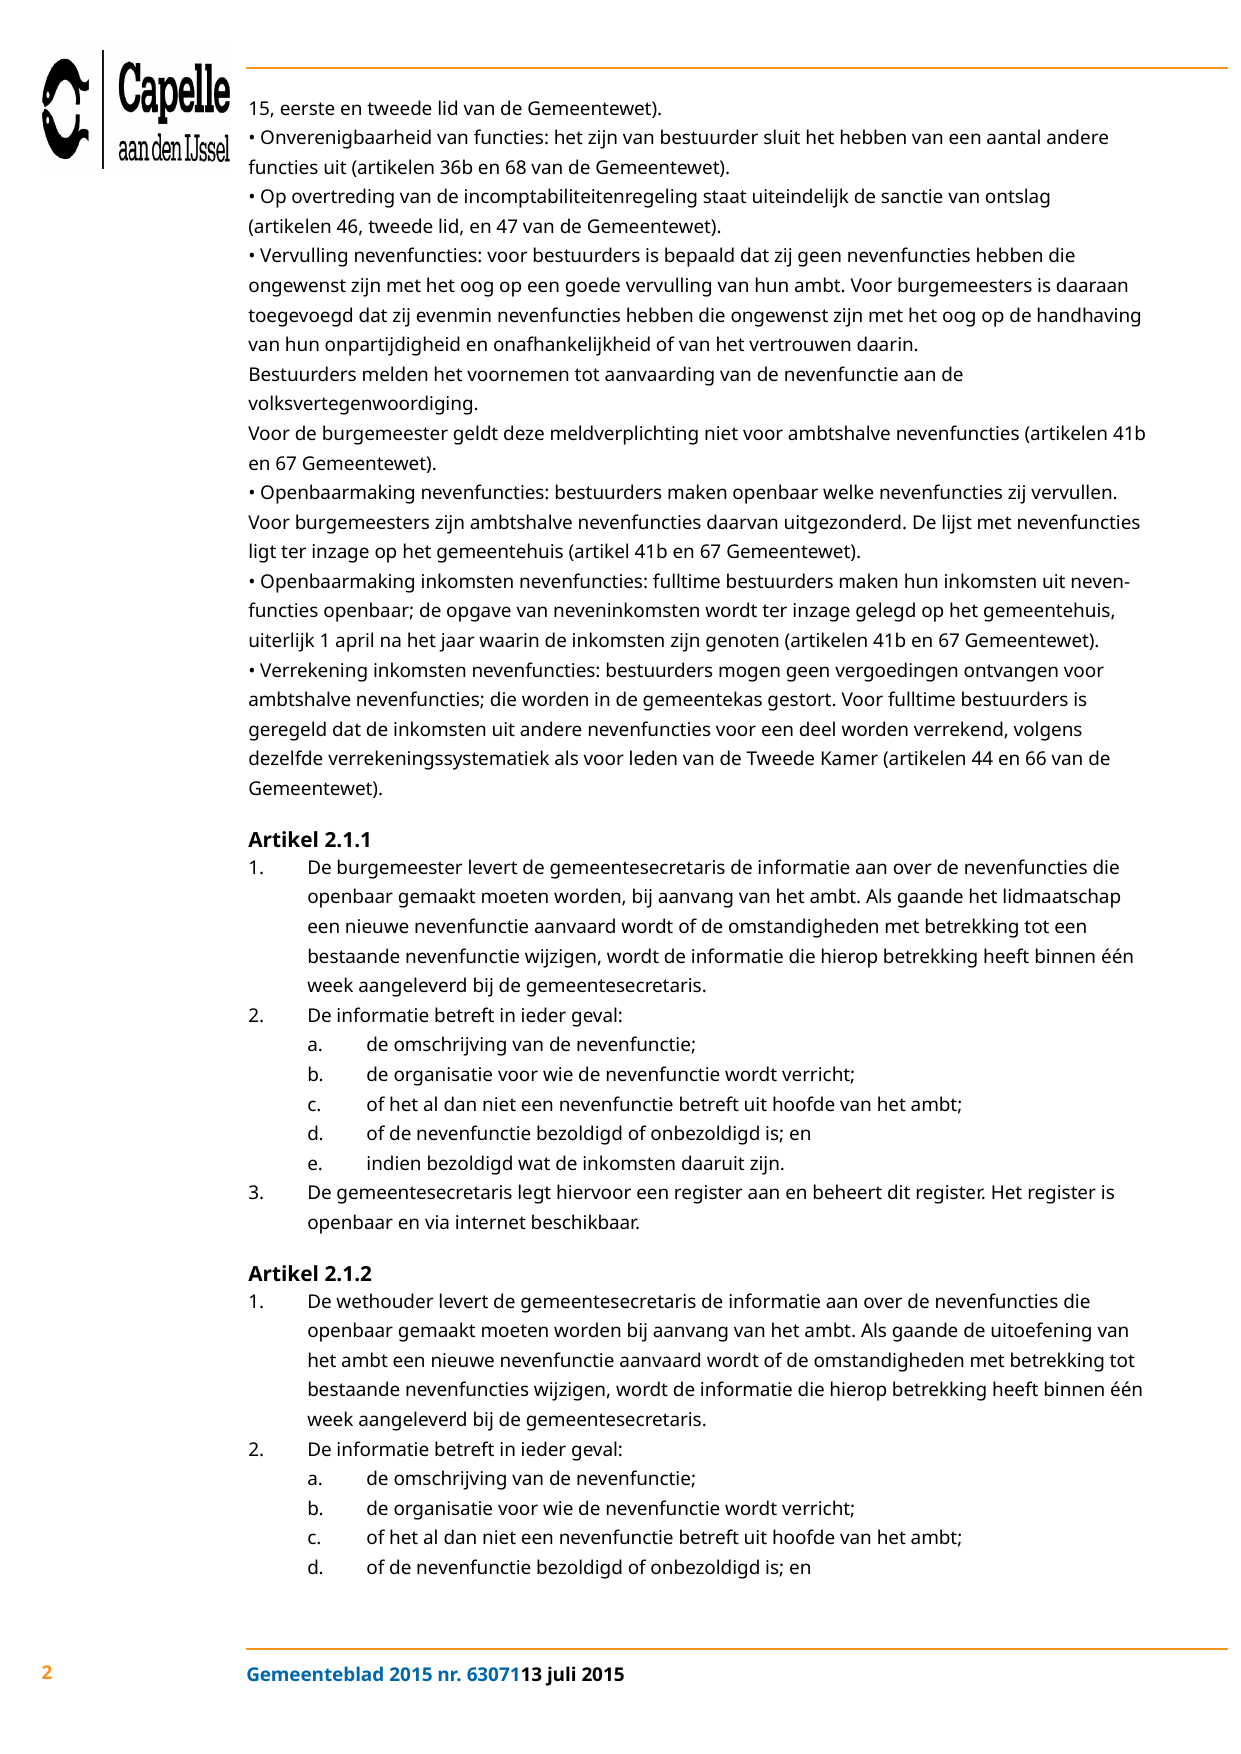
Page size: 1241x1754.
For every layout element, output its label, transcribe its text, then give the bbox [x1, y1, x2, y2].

list De informatie betreft in ieder geval: [248, 1436, 1152, 1462]
text Bestuurders melden het voornemen tot aanvaarding van de nevenfunctie aan de volksvertegenwoordiging. [248, 361, 1152, 416]
text • Openbaarmaking nevenfuncties: bestuurders maken openbaar welke nevenfuncties zij vervullen. Voor burgemeesters zijn ambtshalve nevenfuncties daarvan uitgezonderd. De lijst met nevenfuncties ligt ter inzage op het gemeentehuis (artikel 41b en 67 Gemeentewet). [248, 479, 1152, 564]
list De wethouder levert de gemeentesecretaris de informatie aan over de nevenfuncties die openbaar gemaakt moeten worden bij aanvang van het ambt. Als gaande de uitoefening van het ambt een nieuwe nevenfunctie aanvaard wordt of de omstandigheden met betrekking tot bestaande nevenfuncties wijzigen, wordt de informatie die hierop betrekking heeft binnen één week aangeleverd bij de gemeentesecretaris. [248, 1288, 1152, 1432]
text Artikel 2.1.1 [248, 826, 1152, 854]
list De gemeentesecretaris legt hiervoor een register aan en beheert dit register. Het register is openbaar en via internet beschikbaar. [248, 1179, 1152, 1235]
text Artikel 2.1.2 [248, 1259, 1152, 1288]
text Voor de burgemeester geldt deze meldverplichting niet voor ambtshalve nevenfuncties (artikelen 41b en 67 Gemeentewet). [248, 420, 1152, 476]
list de organisatie voor wie de nevenfunctie wordt verricht; [307, 1061, 1152, 1087]
list of het al dan niet een nevenfunctie betreft uit hoofde van het ambt; [307, 1091, 1152, 1116]
text (artikelen 46, tweede lid, en 47 van de Gemeentewet). [248, 213, 1152, 239]
list De burgemeester levert de gemeentesecretaris de informatie aan over de nevenfuncties die openbaar gemaakt moeten worden, bij aanvang van het ambt. Als gaande het lidmaatschap een nieuwe nevenfunctie aanvaard wordt of de omstandigheden met betrekking tot een bestaande nevenfunctie wijzigen, wordt de informatie die hierop betrekking heeft binnen één week aangeleverd bij de gemeentesecretaris. [248, 854, 1152, 998]
list de omschrijving van de nevenfunctie; [307, 1032, 1152, 1057]
text • Vervulling nevenfuncties: voor bestuurders is bepaald dat zij geen nevenfuncties hebben die ongewenst zijn met het oog op een goede vervulling van hun ambt. Voor burgemeesters is daaraan toegevoegd dat zij evenmin nevenfuncties hebben die ongewenst zijn met het oog op de handhaving van hun onpartijdigheid en onafhankelijkheid of van het vertrouwen daarin. [248, 243, 1152, 357]
text 15, eerste en tweede lid van de Gemeentewet). [248, 95, 1152, 121]
list De informatie betreft in ieder geval: [248, 1002, 1152, 1028]
text • Openbaarmaking inkomsten nevenfuncties: fulltime bestuurders maken hun inkomsten uit neven- functies openbaar; de opgave van neveninkomsten wordt ter inzage gelegd op het gemeentehuis, uiterlijk 1 april na het jaar waarin de inkomsten zijn genoten (artikelen 41b en 67 Gemeentewet). [248, 568, 1152, 653]
text • Onverenigbaarheid van functies: het zijn van bestuurder sluit het hebben van een aantal andere functies uit (artikelen 36b en 68 van de Gemeentewet). [248, 124, 1152, 180]
list de omschrijving van de nevenfunctie; [307, 1465, 1152, 1491]
list indien bezoldigd wat de inkomsten daaruit zijn. [307, 1150, 1152, 1176]
list de organisatie voor wie de nevenfunctie wordt verricht; [307, 1495, 1152, 1521]
text • Op overtreding van de incomptabiliteitenregeling staat uiteindelijk de sanctie van ontslag [248, 183, 1152, 209]
list of het al dan niet een nevenfunctie betreft uit hoofde van het ambt; [307, 1524, 1152, 1550]
picture [41, 47, 231, 172]
list of de nevenfunctie bezoldigd of onbezoldigd is; en [307, 1554, 1152, 1580]
text • Verrekening inkomsten nevenfuncties: bestuurders mogen geen vergoedingen ontvangen voor ambtshalve nevenfuncties; die worden in de gemeentekas gestort. Voor fulltime bestuurders is geregeld dat de inkomsten uit andere nevenfuncties voor een deel worden verrekend, volgens dezelfde verrekeningssystematiek als voor leden van de Tweede Kamer (artikelen 44 en 66 van de Gemeentewet). [248, 657, 1152, 801]
list of de nevenfunctie bezoldigd of onbezoldigd is; en [307, 1120, 1152, 1146]
